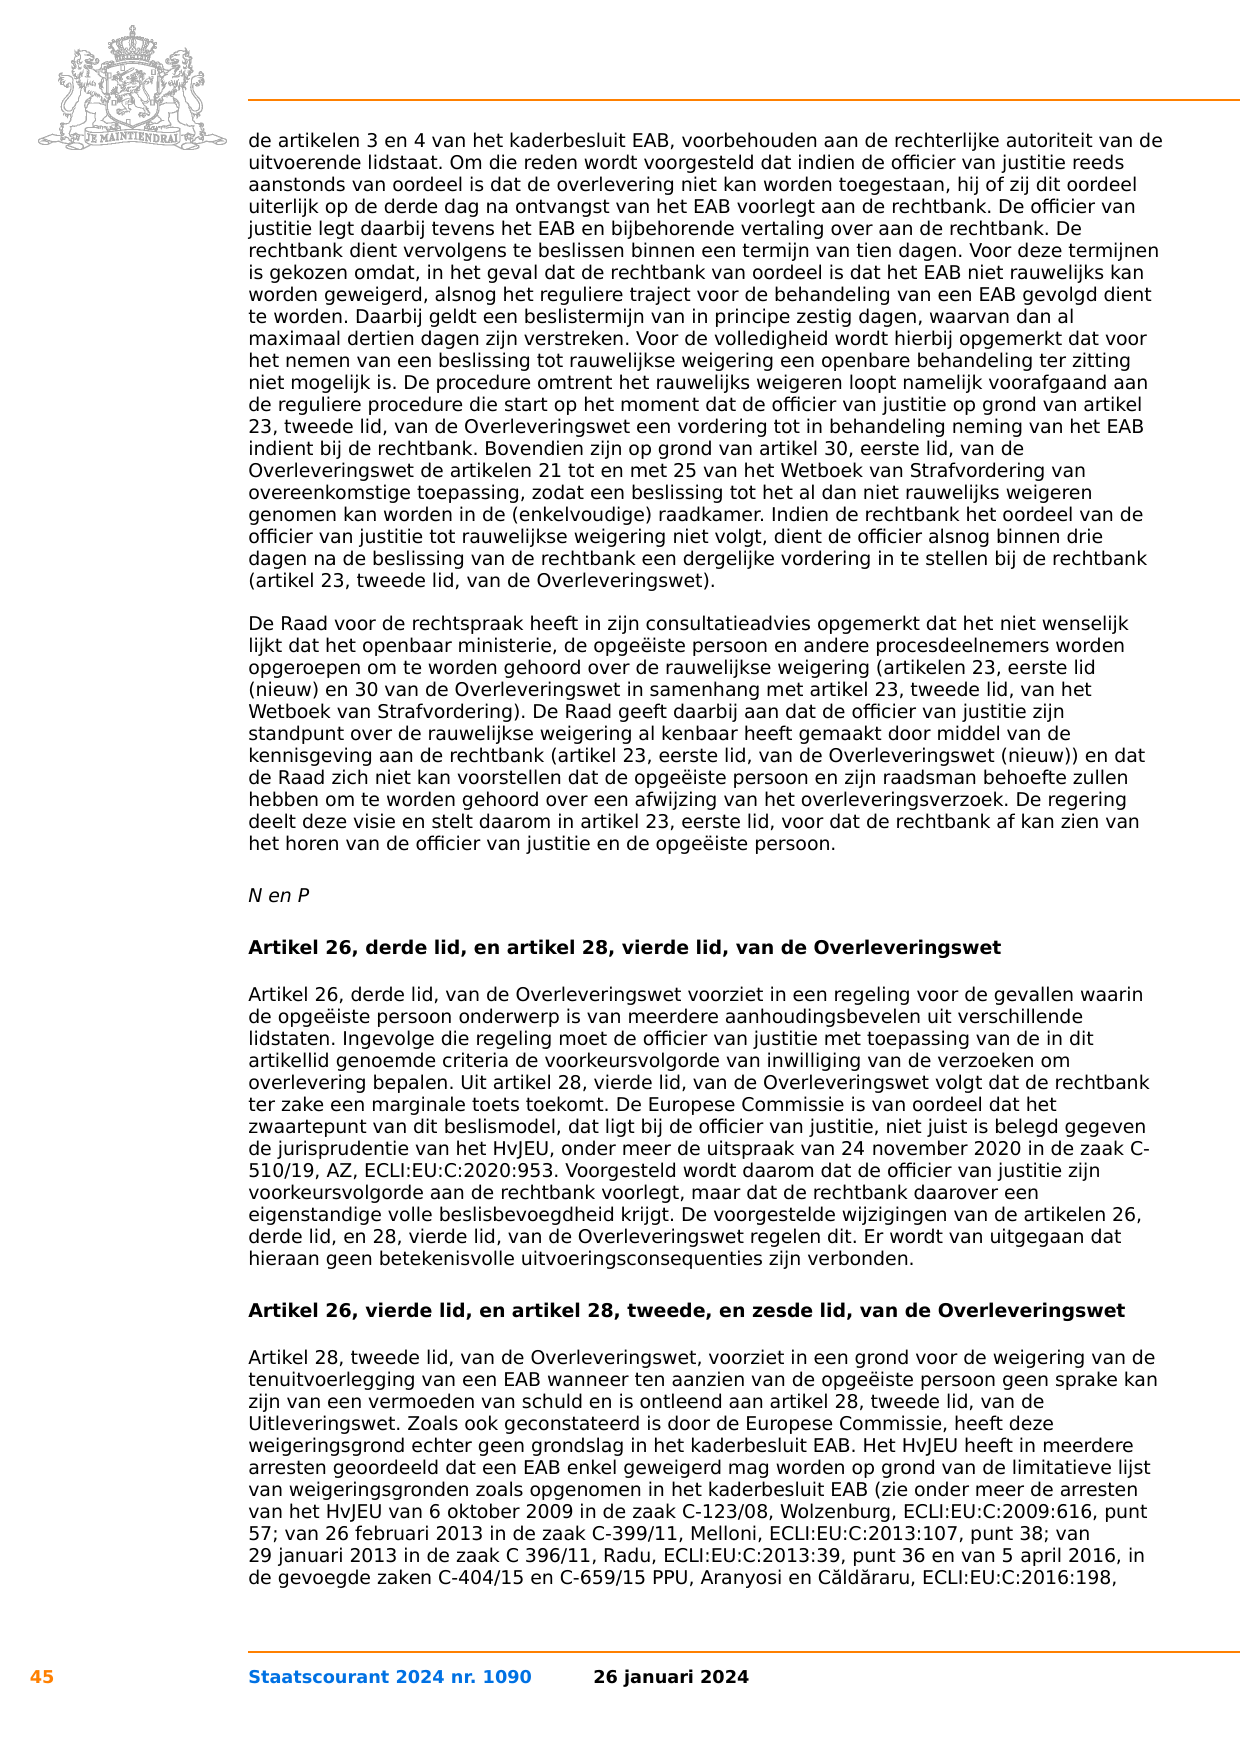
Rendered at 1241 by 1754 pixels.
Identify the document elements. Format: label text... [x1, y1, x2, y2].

text de artikelen 3 en 4 van het kaderbesluit EAB, voorbehouden aan de rechterlijke autoriteit van de uitvoerende lidstaat. Om die reden wordt voorgesteld dat indien de officier van justitie reeds aanstonds van oordeel is dat de overlevering niet kan worden toegestaan, hij of zij dit oordeel uiterlijk op de derde dag na ontvangst van het EAB voorlegt aan de rechtbank. De officier van justitie legt daarbij tevens het EAB en bijbehorende vertaling over aan de rechtbank. De rechtbank dient vervolgens te beslissen binnen een termijn van tien dagen. Voor deze termijnen is gekozen omdat, in het geval dat de rechtbank van oordeel is dat het EAB niet rauwelijks kan worden geweigerd, alsnog het reguliere traject voor de behandeling van een EAB gevolgd dient te worden. Daarbij geldt een beslistermijn van in principe zestig dagen, waarvan dan al maximaal dertien dagen zijn verstreken. Voor de volledigheid wordt hierbij opgemerkt dat voor het nemen van een beslissing tot rauwelijkse weigering een openbare behandeling ter zitting niet mogelijk is. De procedure omtrent het rauwelijks weigeren loopt namelijk voorafgaand aan de reguliere procedure die start op het moment dat de officier van justitie op grond van artikel 23, tweede lid, van de Overleveringswet een vordering tot in behandeling neming van het EAB indient bij de rechtbank. Bovendien zijn op grond van artikel 30, eerste lid, van de Overleveringswet de artikelen 21 tot en met 25 van het Wetboek van Strafvordering van overeenkomstige toepassing, zodat een beslissing tot het al dan niet rauwelijks weigeren genomen kan worden in de (enkelvoudige) raadkamer. Indien de rechtbank het oordeel van de officier van justitie tot rauwelijkse weigering niet volgt, dient de officier alsnog binnen drie dagen na de beslissing van de rechtbank een dergelijke vordering in te stellen bij de rechtbank (artikel 23, tweede lid, van de Overleveringswet). [248, 130, 1163, 591]
subtitle Artikel 26, derde lid, en artikel 28, vierde lid, van de Overleveringswet [248, 937, 1163, 959]
text De Raad voor de rechtspraak heeft in zijn consultatieadvies opgemerkt dat het niet wenselijk lijkt dat het openbaar ministerie, de opgeëiste persoon en andere procesdeelnemers worden opgeroepen om te worden gehoord over de rauwelijkse weigering (artikelen 23, eerste lid (nieuw) en 30 van de Overleveringswet in samenhang met artikel 23, tweede lid, van het Wetboek van Strafvordering). De Raad geeft daarbij aan dat de officier van justitie zijn standpunt over de rauwelijkse weigering al kenbaar heeft gemaakt door middel van de kennisgeving aan de rechtbank (artikel 23, eerste lid, van de Overleveringswet (nieuw)) en dat de Raad zich niet kan voorstellen dat de opgeëiste persoon en zijn raadsman behoefte zullen hebben om te worden gehoord over een afwijzing van het overleveringsverzoek. De regering deelt deze visie en stelt daarom in artikel 23, eerste lid, voor dat de rechtbank af kan zien van het horen van de officier van justitie en de opgeëiste persoon. [248, 613, 1163, 855]
text Artikel 26, derde lid, van de Overleveringswet voorziet in een regeling voor de gevallen waarin de opgeëiste persoon onderwerp is van meerdere aanhoudingsbevelen uit verschillende lidstaten. Ingevolge die regeling moet de officier van justitie met toepassing van de in dit artikellid genoemde criteria de voorkeursvolgorde van inwilliging van de verzoeken om overlevering bepalen. Uit artikel 28, vierde lid, van de Overleveringswet volgt dat de rechtbank ter zake een marginale toets toekomt. De Europese Commissie is van oordeel dat het zwaartepunt van dit beslismodel, dat ligt bij de officier van justitie, niet juist is belegd gegeven de jurisprudentie van het HvJEU, onder meer de uitspraak van 24 november 2020 in de zaak C-510/19, AZ, ECLI:EU:C:2020:953. Voorgesteld wordt daarom dat de officier van justitie zijn voorkeursvolgorde aan de rechtbank voorlegt, maar dat de rechtbank daarover een eigenstandige volle beslisbevoegdheid krijgt. De voorgestelde wijzigingen van de artikelen 26, derde lid, en 28, vierde lid, van de Overleveringswet regelen dit. Er wordt van uitgegaan dat hieraan geen betekenisvolle uitvoeringsconsequenties zijn verbonden. [248, 984, 1163, 1270]
subtitle Artikel 26, vierde lid, en artikel 28, tweede, en zesde lid, van de Overleveringswet [248, 1300, 1163, 1322]
text Artikel 28, tweede lid, van de Overleveringswet, voorziet in een grond voor de weigering van de tenuitvoerlegging van een EAB wanneer ten aanzien van de opgeëiste persoon geen sprake kan zijn van een vermoeden van schuld en is ontleend aan artikel 28, tweede lid, van de Uitleveringswet. Zoals ook geconstateerd is door de Europese Commissie, heeft deze weigeringsgrond echter geen grondslag in het kaderbesluit EAB. Het HvJEU heeft in meerdere arresten geoordeeld dat een EAB enkel geweigerd mag worden op grond van de limitatieve lijst van weigeringsgronden zoals opgenomen in het kaderbesluit EAB (zie onder meer de arresten van het HvJEU van 6 oktober 2009 in de zaak C-123/08, Wolzenburg, ECLI:EU:C:2009:616, punt 57; van 26 februari 2013 in de zaak C-399/11, Melloni, ECLI:EU:C:2013:107, punt 38; van 29 januari 2013 in de zaak C 396/11, Radu, ECLI:EU:C:2013:39, punt 36 en van 5 april 2016, in de gevoegde zaken C-404/15 en C-659/15 PPU, Aranyosi en Căldăraru, ECLI:EU:C:2016:198, [248, 1347, 1163, 1588]
picture [38, 25, 227, 150]
subtitle N en P [248, 885, 1163, 907]
